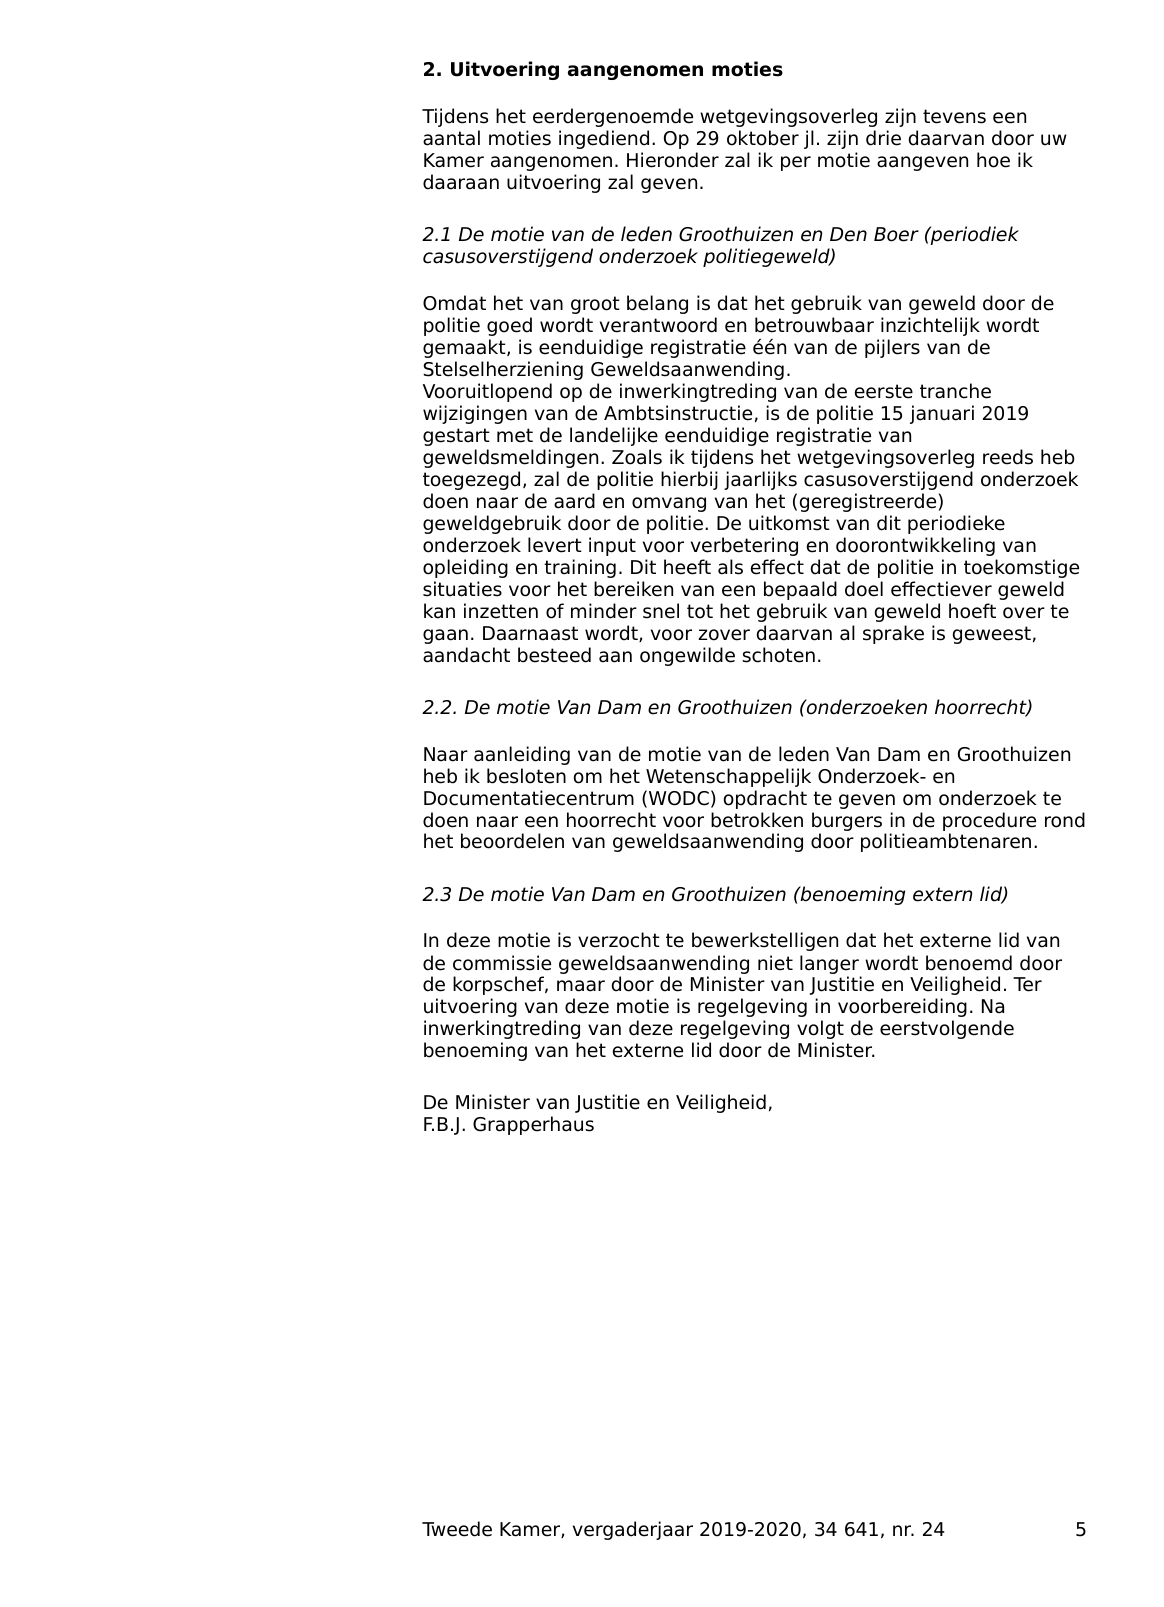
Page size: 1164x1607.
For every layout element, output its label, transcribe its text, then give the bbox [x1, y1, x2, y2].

subtitle 2.1 De motie van de leden Groothuizen en Den Boer (periodiek casusoverstijgend onderzoek politiegeweld) [422, 224, 1087, 268]
subtitle 2. Uitvoering aangenomen moties [422, 59, 1087, 81]
text Vooruitlopend op de inwerkingtreding van de eerste tranche wijzigingen van de Ambtsinstructie, is de politie 15 januari 2019 gestart met de landelijke eenduidige registratie van geweldsmeldingen. Zoals ik tijdens het wetgevingsoverleg reeds heb toegezegd, zal de politie hierbij jaarlijks casusoverstijgend onderzoek doen naar de aard en omvang van het (geregistreerde) geweldgebruik door de politie. De uitkomst van dit periodieke onderzoek levert input voor verbetering en doorontwikkeling van opleiding en training. Dit heeft als effect dat de politie in toekomstige situaties voor het bereiken van een bepaald doel effectiever geweld kan inzetten of minder snel tot het gebruik van geweld hoeft over te gaan. Daarnaast wordt, voor zover daarvan al sprake is geweest, aandacht besteed aan ongewilde schoten. [422, 381, 1087, 667]
text In deze motie is verzocht te bewerkstelligen dat het externe lid van de commissie geweldsaanwending niet langer wordt benoemd door de korpschef, maar door de Minister van Justitie en Veiligheid. Ter uitvoering van deze motie is regelgeving in voorbereiding. Na inwerkingtreding van deze regelgeving volgt de eerstvolgende benoeming van het externe lid door de Minister. [422, 930, 1087, 1062]
text De Minister van Justitie en Veiligheid, F.B.J. Grapperhaus [422, 1092, 1087, 1136]
subtitle 2.2. De motie Van Dam en Groothuizen (onderzoeken hoorrecht) [422, 697, 1087, 718]
subtitle 2.3 De motie Van Dam en Groothuizen (benoeming extern lid) [422, 883, 1087, 905]
text Naar aanleiding van de motie van de leden Van Dam en Groothuizen heb ik besloten om het Wetenschappelijk Onderzoek- en Documentatiecentrum (WODC) opdracht te geven om onderzoek te doen naar een hoorrecht voor betrokken burgers in de procedure rond het beoordelen van geweldsaanwending door politieambtenaren. [422, 743, 1087, 853]
text Omdat het van groot belang is dat het gebruik van geweld door de politie goed wordt verantwoord en betrouwbaar inzichtelijk wordt gemaakt, is eenduidige registratie één van de pijlers van de Stelselherziening Geweldsaanwending. [422, 293, 1087, 381]
text Tijdens het eerdergenoemde wetgevingsoverleg zijn tevens een aantal moties ingediend. Op 29 oktober jl. zijn drie daarvan door uw Kamer aangenomen. Hieronder zal ik per motie aangeven hoe ik daaraan uitvoering zal geven. [422, 106, 1087, 194]
